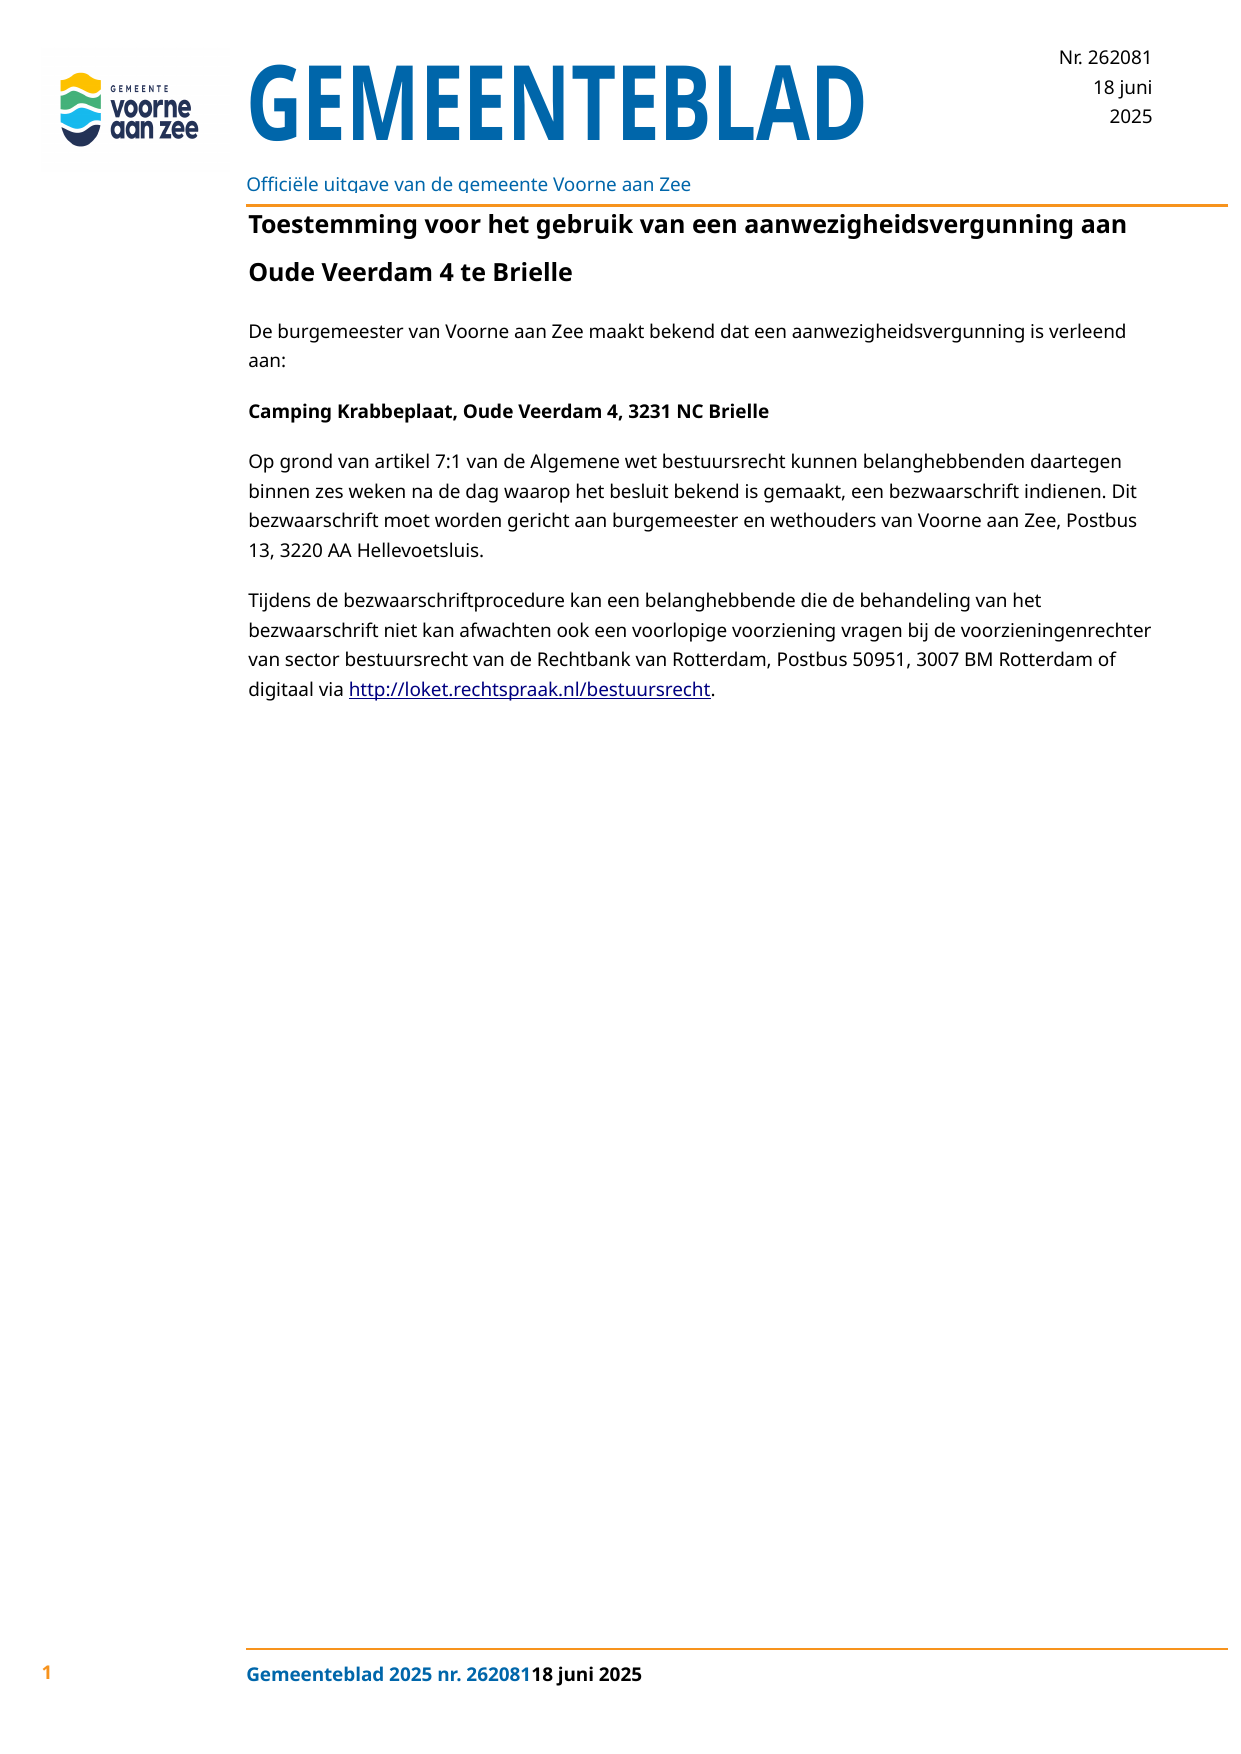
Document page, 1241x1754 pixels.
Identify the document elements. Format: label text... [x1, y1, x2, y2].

text Tijdens de bezwaarschriftprocedure kan een belanghebbende die de behandeling van het bezwaarschrift niet kan afwachten ook een voorlopige voorziening vragen bij de voorzieningenrechter van sector bestuursrecht van de Rechtbank van Rotterdam, Postbus 50951, 3007 BM Rotterdam of digitaal via http://loket.rechtspraak.nl/bestuursrecht. [248, 587, 1152, 702]
text Toestemming voor het gebruik van een aanwezigheidsvergunning aan Oude Veerdam 4 te Brielle [248, 207, 1152, 288]
text Camping Krabbeplaat, Oude Veerdam 4, 3231 NC Brielle [248, 398, 1152, 424]
picture [41, 47, 231, 172]
text De burgemeester van Voorne aan Zee maakt bekend dat een aanwezigheidsvergunning is verleend aan: [248, 318, 1152, 373]
text Op grond van artikel 7:1 van de Algemene wet bestuursrecht kunnen belanghebbenden daartegen binnen zes weken na de dag waarop het besluit bekend is gemaakt, een bezwaarschrift indienen. Dit bezwaarschrift moet worden gericht aan burgemeester en wethouders van Voorne aan Zee, Postbus 13, 3220 AA Hellevoetsluis. [248, 448, 1152, 563]
